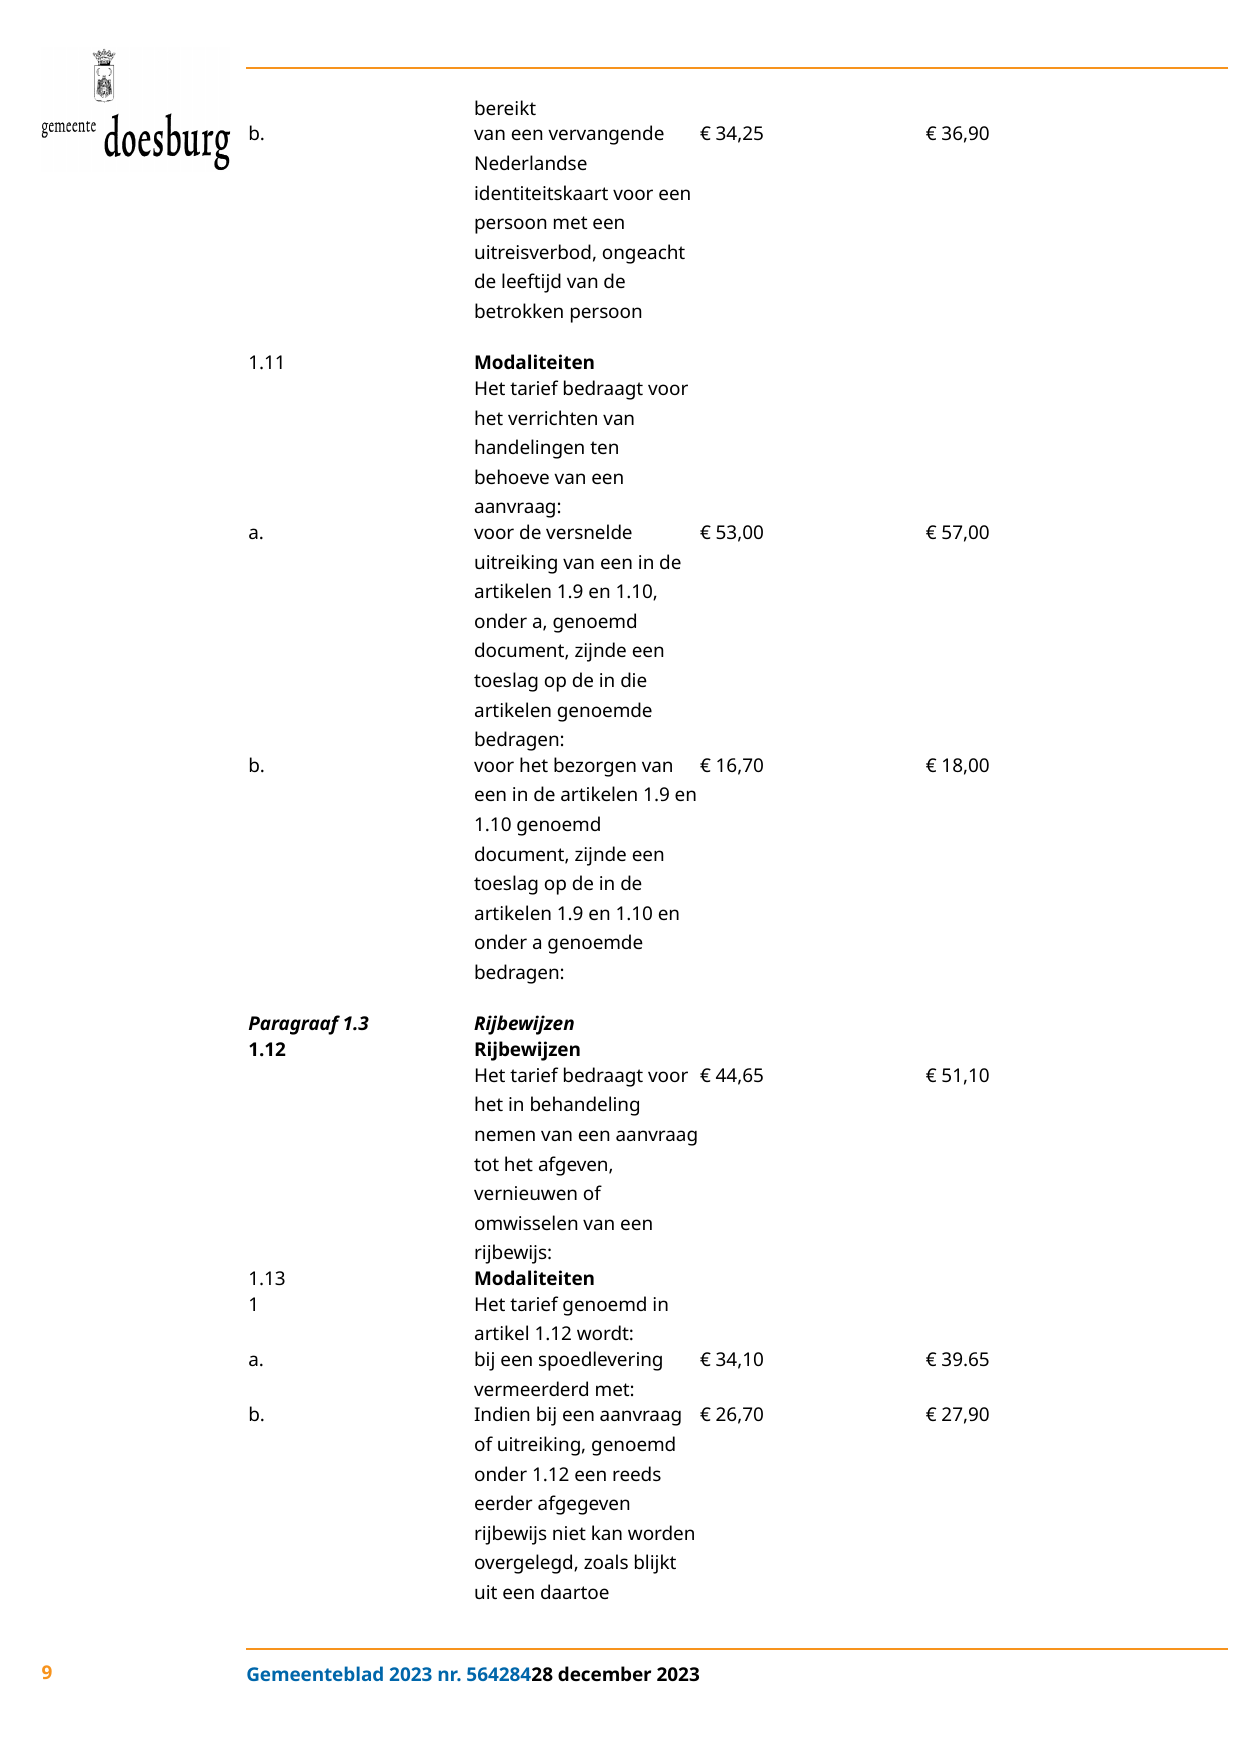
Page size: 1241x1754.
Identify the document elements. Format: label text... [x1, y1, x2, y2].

table_cell 1.12 [248, 1036, 474, 1062]
table_cell bereikt [474, 95, 700, 121]
table_cell [926, 324, 1152, 349]
table_cell [700, 375, 926, 519]
table_cell € 18,00 [926, 752, 1152, 985]
table_cell Indien bij een aanvraag of uitreiking, genoemd onder 1.12 een reeds eerder afgegeven rijbewijs niet kan worden overgelegd, zoals blijkt uit een daartoe [474, 1402, 700, 1605]
table_cell [700, 1036, 926, 1062]
table_cell Het tarief bedraagt voor het in behandeling nemen van een aanvraag tot het afgeven, vernieuwen of omwisselen van een rijbewijs: [474, 1062, 700, 1265]
table_cell [700, 1265, 926, 1291]
table_cell Rijbewijzen [474, 1036, 700, 1062]
table_cell € 39.65 [926, 1346, 1152, 1402]
table_cell 1.13 [248, 1265, 474, 1291]
table_cell € 16,70 [700, 752, 926, 985]
table_cell [926, 1011, 1152, 1036]
table_cell [248, 985, 474, 1011]
table_cell € 36,90 [926, 121, 1152, 324]
table_cell 1 [248, 1291, 474, 1346]
table_cell [474, 985, 700, 1011]
table_cell € 27,90 [926, 1402, 1152, 1605]
table_cell € 44,65 [700, 1062, 926, 1265]
table_cell € 51,10 [926, 1062, 1152, 1265]
table_cell € 26,70 [700, 1402, 926, 1605]
table_cell van een vervangende Nederlandse identiteitskaart voor een persoon met een uitreisverbod, ongeacht de leeftijd van de betrokken persoon [474, 121, 700, 324]
table_cell [248, 1062, 474, 1265]
table_cell voor de versnelde uitreiking van een in de artikelen 1.9 en 1.10, onder a, genoemd document, zijnde een toeslag op de in die artikelen genoemde bedragen: [474, 519, 700, 752]
table_cell [926, 350, 1152, 375]
table_cell b. [248, 1402, 474, 1605]
table_cell [248, 324, 474, 349]
table_cell [700, 324, 926, 349]
table_cell 1.11 [248, 350, 474, 375]
table_cell Modaliteiten [474, 350, 700, 375]
table_cell [700, 985, 926, 1011]
picture [41, 47, 231, 172]
table_cell Het tarief bedraagt voor het verrichten van handelingen ten behoeve van een aanvraag: [474, 375, 700, 519]
table_cell € 53,00 [700, 519, 926, 752]
table_cell [700, 350, 926, 375]
table_cell Paragraaf 1.3 [248, 1011, 474, 1036]
table_cell [248, 95, 474, 121]
table_cell [926, 1036, 1152, 1062]
table_cell [926, 1291, 1152, 1346]
table_cell [926, 95, 1152, 121]
table_cell voor het bezorgen van een in de artikelen 1.9 en 1.10 genoemd document, zijnde een toeslag op de in de artikelen 1.9 en 1.10 en onder a genoemde bedragen: [474, 752, 700, 985]
table_cell b. [248, 752, 474, 985]
table_cell € 34,10 [700, 1346, 926, 1402]
table_cell [474, 324, 700, 349]
table_cell Modaliteiten [474, 1265, 700, 1291]
table_cell Het tarief genoemd in artikel 1.12 wordt: [474, 1291, 700, 1346]
table_cell Rijbewijzen [474, 1011, 700, 1036]
table_cell a. [248, 1346, 474, 1402]
table_cell [926, 985, 1152, 1011]
table_cell b. [248, 121, 474, 324]
table_cell [700, 1291, 926, 1346]
table_cell [248, 375, 474, 519]
table_cell bij een spoedlevering vermeerderd met: [474, 1346, 700, 1402]
table_cell [700, 95, 926, 121]
table_cell [926, 375, 1152, 519]
table_cell [700, 1011, 926, 1036]
table_cell € 34,25 [700, 121, 926, 324]
table_cell € 57,00 [926, 519, 1152, 752]
table_cell a. [248, 519, 474, 752]
table_cell [926, 1265, 1152, 1291]
